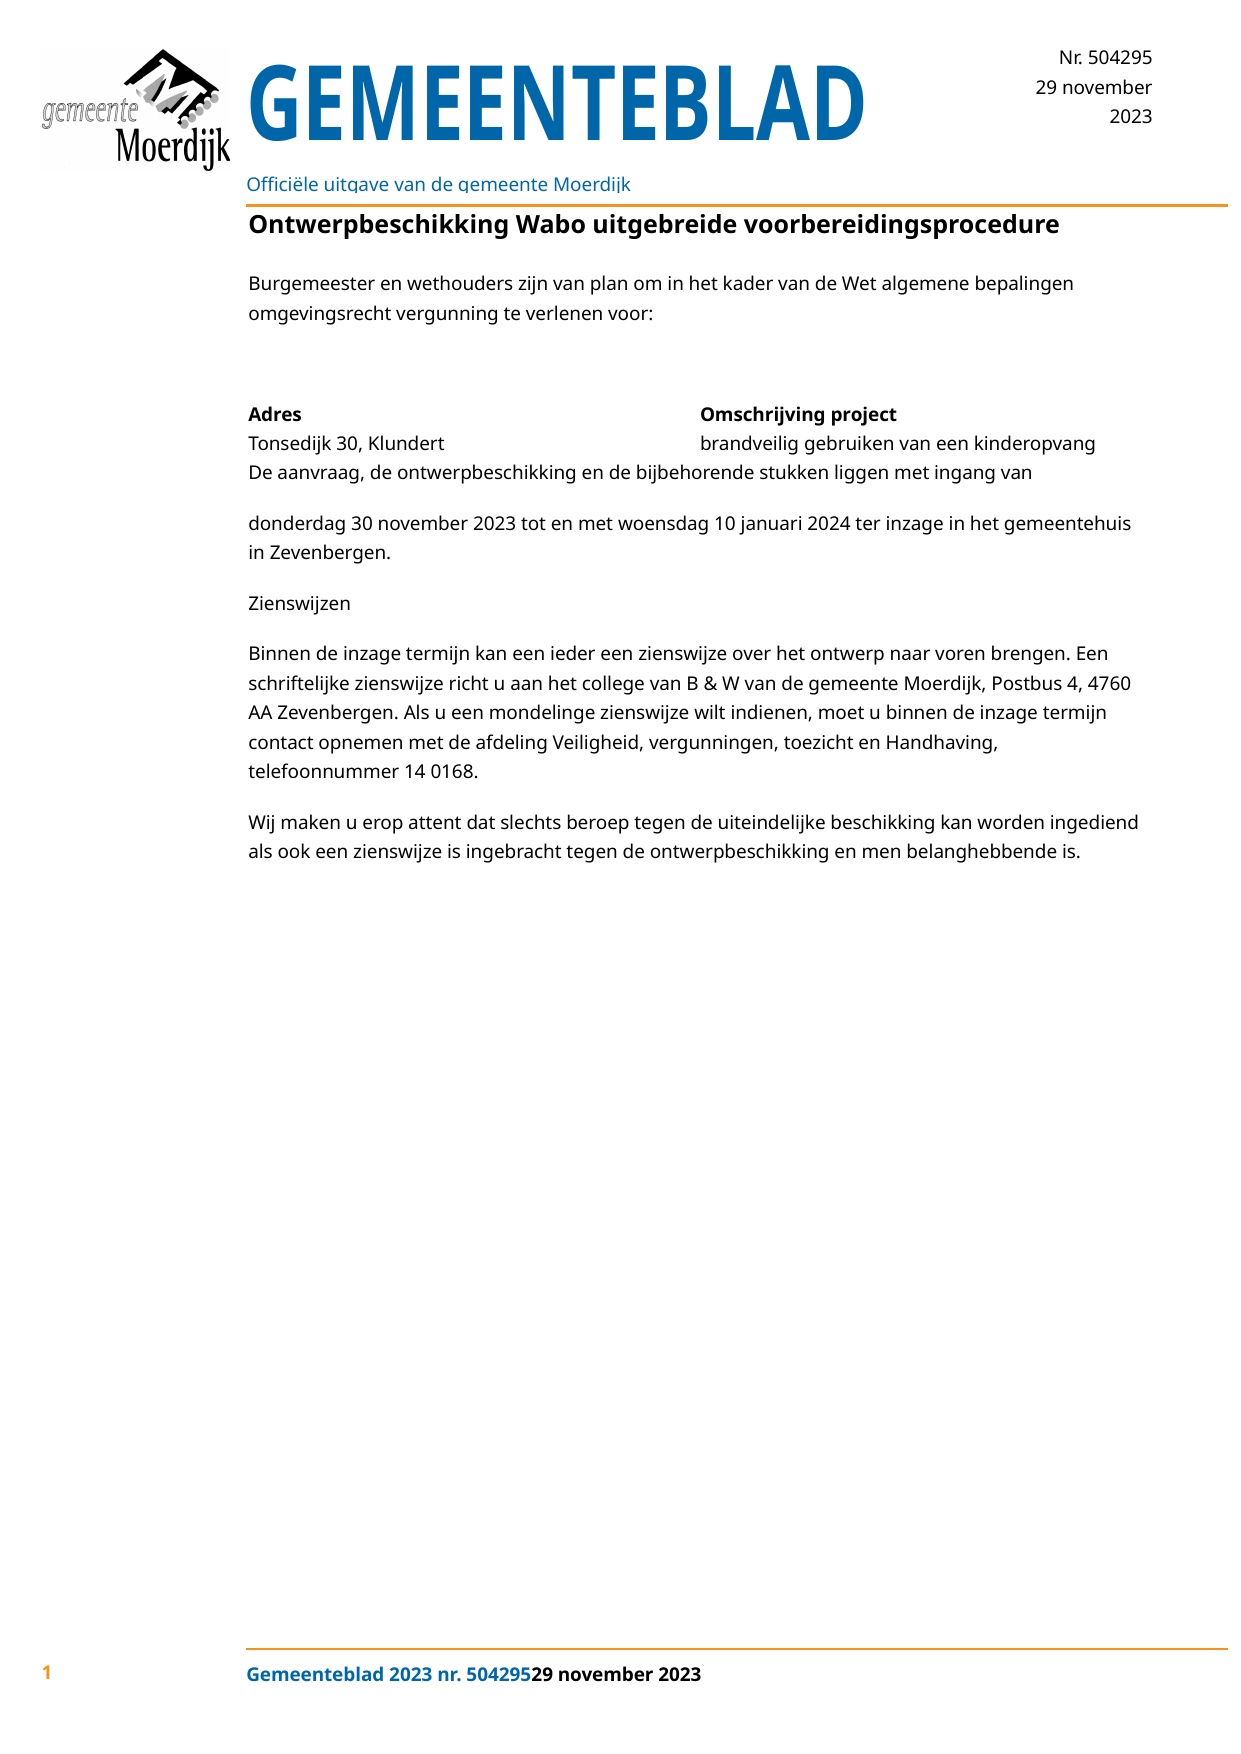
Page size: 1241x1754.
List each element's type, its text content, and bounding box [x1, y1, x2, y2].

picture [41, 47, 231, 172]
text Wij maken u erop attent dat slechts beroep tegen de uiteindelijke beschikking kan worden ingediend als ook een zienswijze is ingebracht tegen de ontwerpbeschikking en men belanghebbende is. [248, 809, 1152, 864]
table_header Omschrijving project brandveilig gebruiken van een kinderopvang [700, 401, 1152, 456]
text Ontwerpbeschikking Wabo uitgebreide voorbereidingsprocedure [248, 207, 1152, 241]
table_header Adres Tonsedijk 30, Klundert [248, 401, 700, 456]
text Burgemeester en wethouders zijn van plan om in het kader van de Wet algemene bepalingen omgevingsrecht vergunning te verlenen voor: [248, 270, 1152, 326]
text De aanvraag, de ontwerpbeschikking en de bijbehorende stukken liggen met ingang van [248, 459, 1152, 485]
text Binnen de inzage termijn kan een ieder een zienswijze over het ontwerp naar voren brengen. Een schriftelijke zienswijze richt u aan het college van B & W van de gemeente Moerdijk, Postbus 4, 4760 AA Zevenbergen. Als u een mondelinge zienswijze wilt indienen, moet u binnen de inzage termijn contact opnemen met de afdeling Veiligheid, vergunningen, toezicht en Handhaving, telefoonnummer 14 0168. [248, 640, 1152, 784]
text Zienswijzen [248, 590, 1152, 616]
text donderdag 30 november 2023 tot en met woensdag 10 januari 2024 ter inzage in het gemeentehuis in Zevenbergen. [248, 510, 1152, 565]
